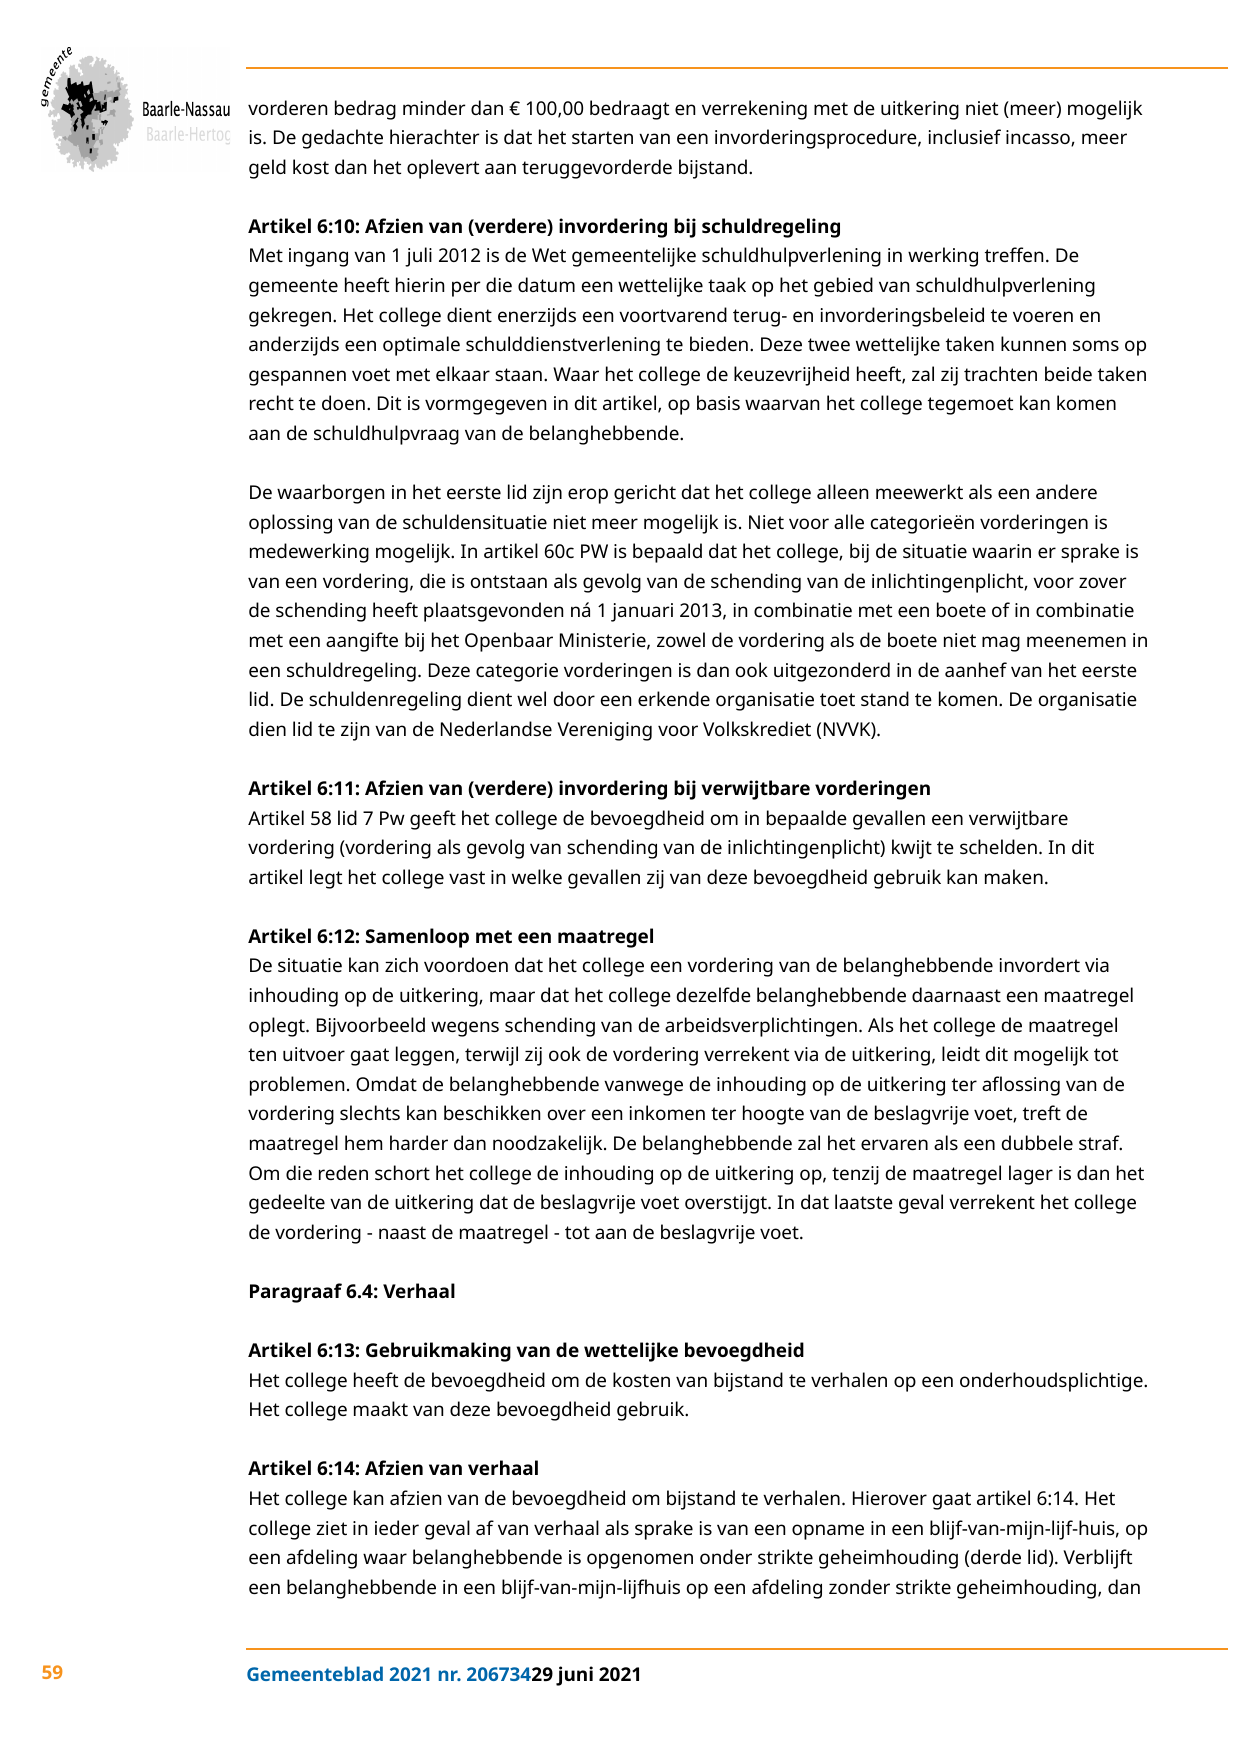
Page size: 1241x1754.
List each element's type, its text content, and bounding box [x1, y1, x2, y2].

text Artikel 6:13: Gebruikmaking van de wettelijke bevoegdheid [248, 1337, 1152, 1363]
text Artikel 6:14: Afzien van verhaal [248, 1456, 1152, 1481]
text Met ingang van 1 juli 2012 is de Wet gemeentelijke schuldhulpverlening in werking treffen. De gemeente heeft hierin per die datum een wettelijke taak op het gebied van schuldhulpverlening gekregen. Het college dient enerzijds een voortvarend terug- en invorderingsbeleid te voeren en anderzijds een optimale schulddienstverlening te bieden. Deze twee wettelijke taken kunnen soms op gespannen voet met elkaar staan. Waar het college de keuzevrijheid heeft, zal zij trachten beide taken recht te doen. Dit is vormgegeven in dit artikel, op basis waarvan het college tegemoet kan komen aan de schuldhulpvraag van de belanghebbende. [248, 243, 1152, 446]
text vorderen bedrag minder dan € 100,00 bedraagt en verrekening met de uitkering niet (meer) mogelijk is. De gedachte hierachter is dat het starten van een invorderingsprocedure, inclusief incasso, meer geld kost dan het oplevert aan teruggevorderde bijstand. [248, 95, 1152, 180]
text De waarborgen in het eerste lid zijn erop gericht dat het college alleen meewerkt als een andere oplossing van de schuldensituatie niet meer mogelijk is. Niet voor alle categorieën vorderingen is medewerking mogelijk. In artikel 60c PW is bepaald dat het college, bij de situatie waarin er sprake is van een vordering, die is ontstaan als gevolg van de schending van de inlichtingenplicht, voor zover de schending heeft plaatsgevonden ná 1 januari 2013, in combinatie met een boete of in combinatie met een aangifte bij het Openbaar Ministerie, zowel de vordering als de boete niet mag meenemen in een schuldregeling. Deze categorie vorderingen is dan ook uitgezonderd in de aanhef van het eerste lid. De schuldenregeling dient wel door een erkende organisatie toet stand te komen. De organisatie dien lid te zijn van de Nederlandse Vereniging voor Volkskrediet (NVVK). [248, 479, 1152, 742]
text Het college kan afzien van de bevoegdheid om bijstand te verhalen. Hierover gaat artikel 6:14. Het college ziet in ieder geval af van verhaal als sprake is van een opname in een blijf-van-mijn-lijf-huis, op een afdeling waar belanghebbende is opgenomen onder strikte geheimhouding (derde lid). Verblijft een belanghebbende in een blijf-van-mijn-lijfhuis op een afdeling zonder strikte geheimhouding, dan [248, 1485, 1152, 1600]
text Artikel 6:10: Afzien van (verdere) invordering bij schuldregeling [248, 213, 1152, 239]
text Paragraaf 6.4: Verhaal [248, 1278, 1152, 1304]
picture [41, 47, 231, 172]
text Artikel 58 lid 7 Pw geeft het college de bevoegdheid om in bepaalde gevallen een verwijtbare vordering (vordering als gevolg van schending van de inlichtingenplicht) kwijt te schelden. In dit artikel legt het college vast in welke gevallen zij van deze bevoegdheid gebruik kan maken. [248, 805, 1152, 890]
text Artikel 6:11: Afzien van (verdere) invordering bij verwijtbare vorderingen [248, 775, 1152, 801]
text De situatie kan zich voordoen dat het college een vordering van de belanghebbende invordert via inhouding op de uitkering, maar dat het college dezelfde belanghebbende daarnaast een maatregel oplegt. Bijvoorbeeld wegens schending van de arbeidsverplichtingen. Als het college de maatregel ten uitvoer gaat leggen, terwijl zij ook de vordering verrekent via de uitkering, leidt dit mogelijk tot problemen. Omdat de belanghebbende vanwege de inhouding op de uitkering ter aflossing van de vordering slechts kan beschikken over een inkomen ter hoogte van de beslagvrije voet, treft de maatregel hem harder dan noodzakelijk. De belanghebbende zal het ervaren als een dubbele straf. Om die reden schort het college de inhouding op de uitkering op, tenzij de maatregel lager is dan het gedeelte van de uitkering dat de beslagvrije voet overstijgt. In dat laatste geval verrekent het college de vordering - naast de maatregel - tot aan de beslagvrije voet. [248, 953, 1152, 1245]
text Artikel 6:12: Samenloop met een maatregel [248, 923, 1152, 949]
text Het college heeft de bevoegdheid om de kosten van bijstand te verhalen op een onderhoudsplichtige. Het college maakt van deze bevoegdheid gebruik. [248, 1367, 1152, 1422]
